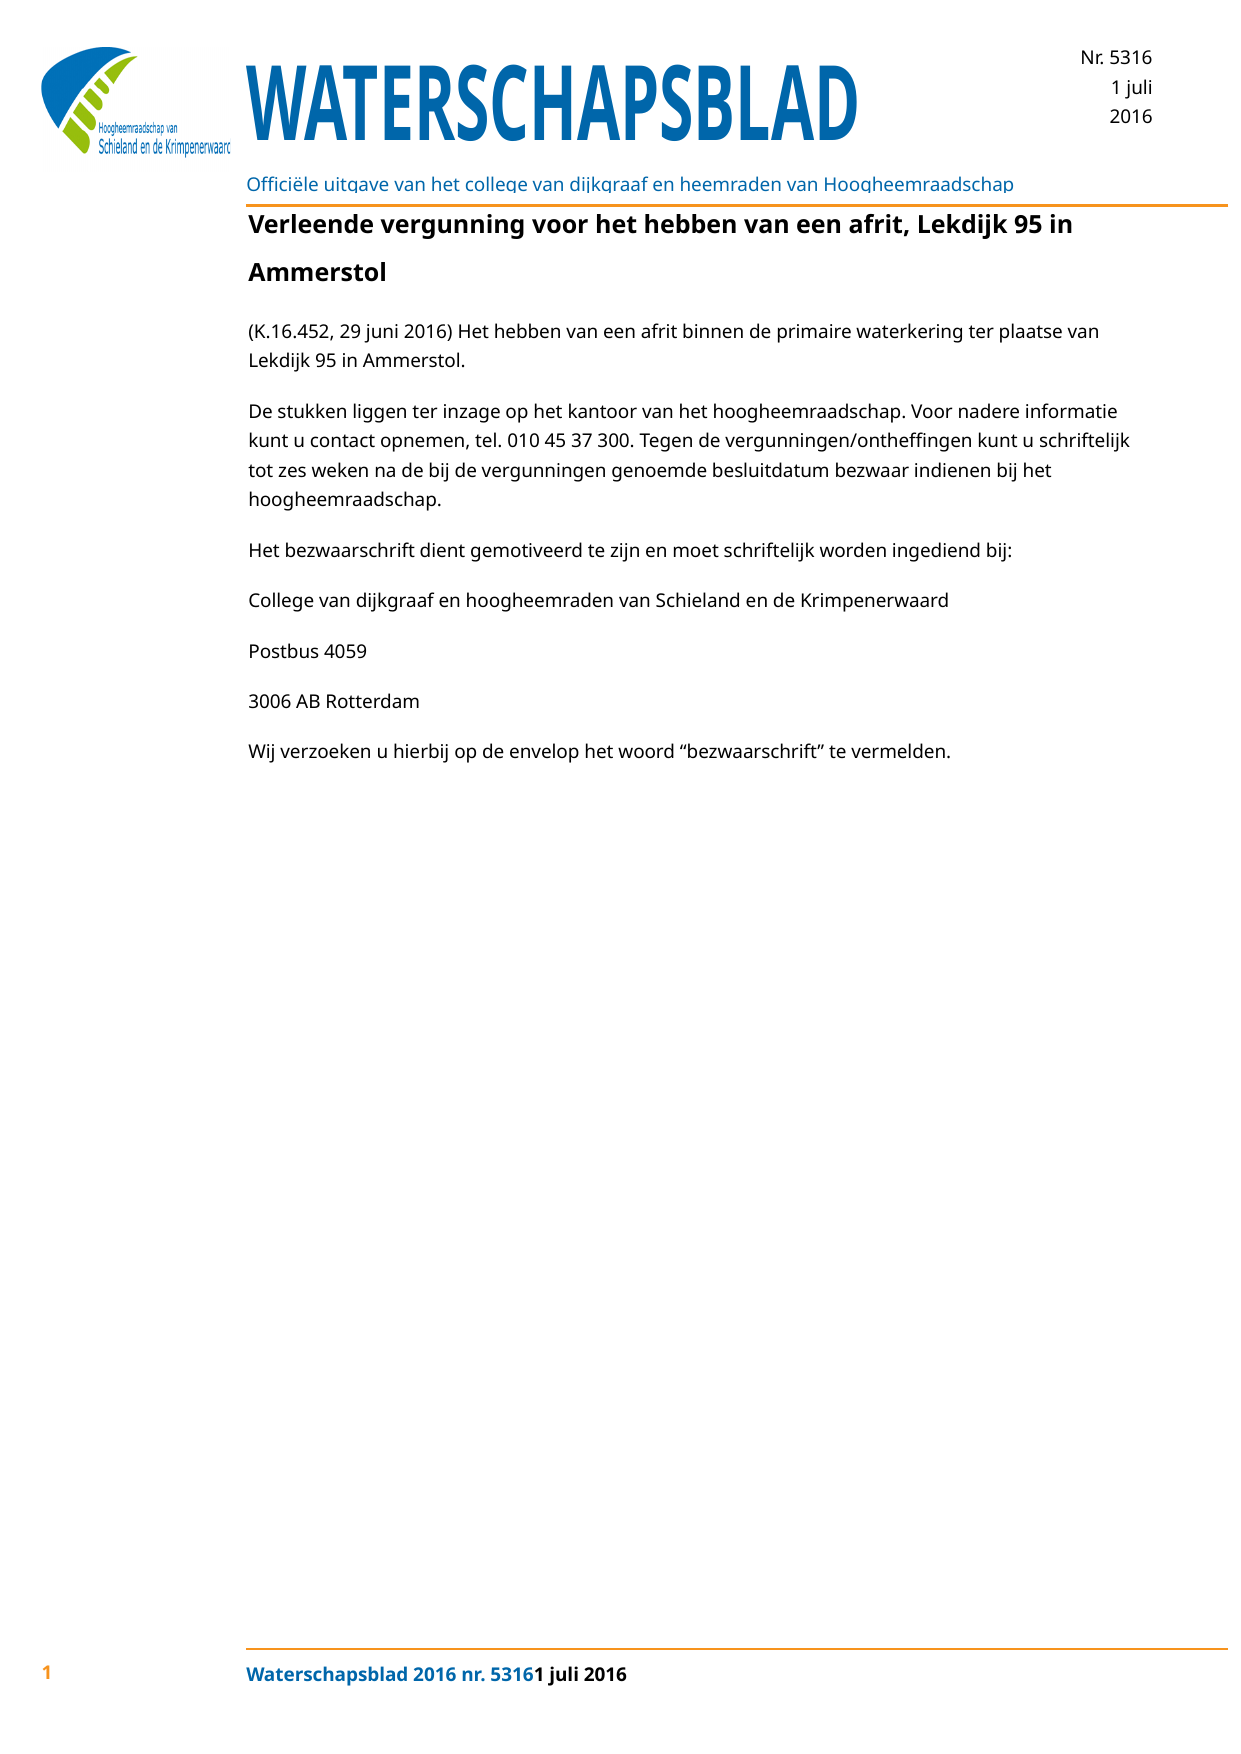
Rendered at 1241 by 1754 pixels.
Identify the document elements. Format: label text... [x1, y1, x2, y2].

text Verleende vergunning voor het hebben van een afrit, Lekdijk 95 in Ammerstol [248, 207, 1152, 288]
text Postbus 4059 [248, 638, 1152, 664]
text 3006 AB Rotterdam [248, 688, 1152, 714]
text College van dijkgraaf en hoogheemraden van Schieland en de Krimpenerwaard [248, 587, 1152, 613]
text De stukken liggen ter inzage op het kantoor van het hoogheemraadschap. Voor nadere informatie kunt u contact opnemen, tel. 010 45 37 300. Tegen de vergunningen/ontheffingen kunt u schriftelijk tot zes weken na de bij de vergunningen genoemde besluitdatum bezwaar indienen bij het hoogheemraadschap. [248, 398, 1152, 512]
text Wij verzoeken u hierbij op de envelop het woord “bezwaarschrift” te vermelden. [248, 739, 1152, 764]
text (K.16.452, 29 juni 2016) Het hebben van een afrit binnen de primaire waterkering ter plaatse van Lekdijk 95 in Ammerstol. [248, 318, 1152, 373]
text Het bezwaarschrift dient gemotiveerd te zijn en moet schriftelijk worden ingediend bij: [248, 537, 1152, 563]
picture [41, 47, 231, 172]
